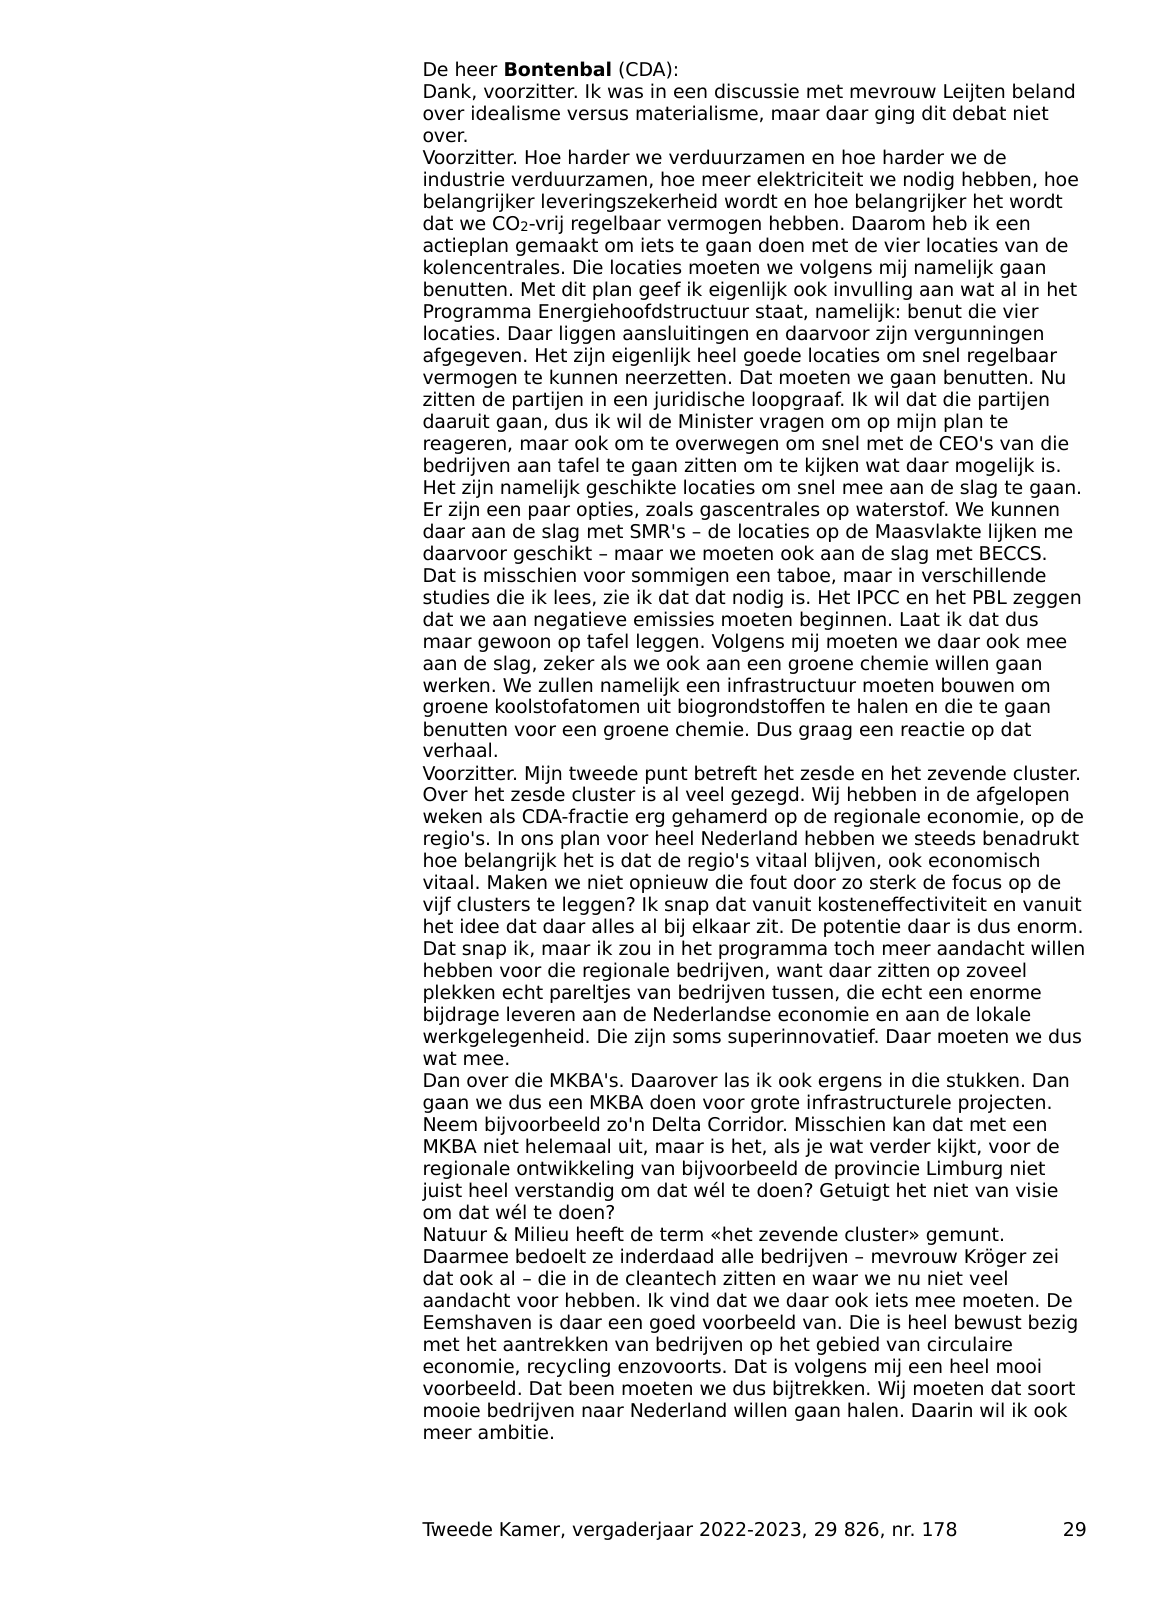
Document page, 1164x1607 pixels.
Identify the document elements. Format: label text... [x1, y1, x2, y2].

text De heer Bontenbal (CDA): [422, 59, 1087, 81]
text Dank, voorzitter. Ik was in een discussie met mevrouw Leijten beland over idealisme versus materialisme, maar daar ging dit debat niet over. [422, 81, 1087, 147]
text Voorzitter. Mijn tweede punt betreft het zesde en het zevende cluster. Over het zesde cluster is al veel gezegd. Wij hebben in de afgelopen weken als CDA-fractie erg gehamerd op de regionale economie, op de regio's. In ons plan voor heel Nederland hebben we steeds benadrukt hoe belangrijk het is dat de regio's vitaal blijven, ook economisch vitaal. Maken we niet opnieuw die fout door zo sterk de focus op de vijf clusters te leggen? Ik snap dat vanuit kosteneffectiviteit en vanuit het idee dat daar alles al bij elkaar zit. De potentie daar is dus enorm. Dat snap ik, maar ik zou in het programma toch meer aandacht willen hebben voor die regionale bedrijven, want daar zitten op zoveel plekken echt pareltjes van bedrijven tussen, die echt een enorme bijdrage leveren aan de Nederlandse economie en aan de lokale werkgelegenheid. Die zijn soms superinnovatief. Daar moeten we dus wat mee. [422, 762, 1087, 1070]
text Natuur & Milieu heeft de term «het zevende cluster» gemunt. Daarmee bedoelt ze inderdaad alle bedrijven – mevrouw Kröger zei dat ook al – die in de cleantech zitten en waar we nu niet veel aandacht voor hebben. Ik vind dat we daar ook iets mee moeten. De Eemshaven is daar een goed voorbeeld van. Die is heel bewust bezig met het aantrekken van bedrijven op het gebied van circulaire economie, recycling enzovoorts. Dat is volgens mij een heel mooi voorbeeld. Dat been moeten we dus bijtrekken. Wij moeten dat soort mooie bedrijven naar Nederland willen gaan halen. Daarin wil ik ook meer ambitie. [422, 1224, 1087, 1444]
text Voorzitter. Hoe harder we verduurzamen en hoe harder we de industrie verduurzamen, hoe meer elektriciteit we nodig hebben, hoe belangrijker leveringszekerheid wordt en hoe belangrijker het wordt dat we CO2-vrij regelbaar vermogen hebben. Daarom heb ik een actieplan gemaakt om iets te gaan doen met de vier locaties van de kolencentrales. Die locaties moeten we volgens mij namelijk gaan benutten. Met dit plan geef ik eigenlijk ook invulling aan wat al in het Programma Energiehoofdstructuur staat, namelijk: benut die vier locaties. Daar liggen aansluitingen en daarvoor zijn vergunningen afgegeven. Het zijn eigenlijk heel goede locaties om snel regelbaar vermogen te kunnen neerzetten. Dat moeten we gaan benutten. Nu zitten de partijen in een juridische loopgraaf. Ik wil dat die partijen daaruit gaan, dus ik wil de Minister vragen om op mijn plan te reageren, maar ook om te overwegen om snel met de CEO's van die bedrijven aan tafel te gaan zitten om te kijken wat daar mogelijk is. Het zijn namelijk geschikte locaties om snel mee aan de slag te gaan. Er zijn een paar opties, zoals gascentrales op waterstof. We kunnen daar aan de slag met SMR's – de locaties op de Maasvlakte lijken me daarvoor geschikt – maar we moeten ook aan de slag met BECCS. Dat is misschien voor sommigen een taboe, maar in verschillende studies die ik lees, zie ik dat dat nodig is. Het IPCC en het PBL zeggen dat we aan negatieve emissies moeten beginnen. Laat ik dat dus maar gewoon op tafel leggen. Volgens mij moeten we daar ook mee aan de slag, zeker als we ook aan een groene chemie willen gaan werken. We zullen namelijk een infrastructuur moeten bouwen om groene koolstofatomen uit biogrondstoffen te halen en die te gaan benutten voor een groene chemie. Dus graag een reactie op dat verhaal. [422, 147, 1087, 762]
text Dan over die MKBA's. Daarover las ik ook ergens in die stukken. Dan gaan we dus een MKBA doen voor grote infrastructurele projecten. Neem bijvoorbeeld zo'n Delta Corridor. Misschien kan dat met een MKBA niet helemaal uit, maar is het, als je wat verder kijkt, voor de regionale ontwikkeling van bijvoorbeeld de provincie Limburg niet juist heel verstandig om dat wél te doen? Getuigt het niet van visie om dat wél te doen? [422, 1070, 1087, 1224]
